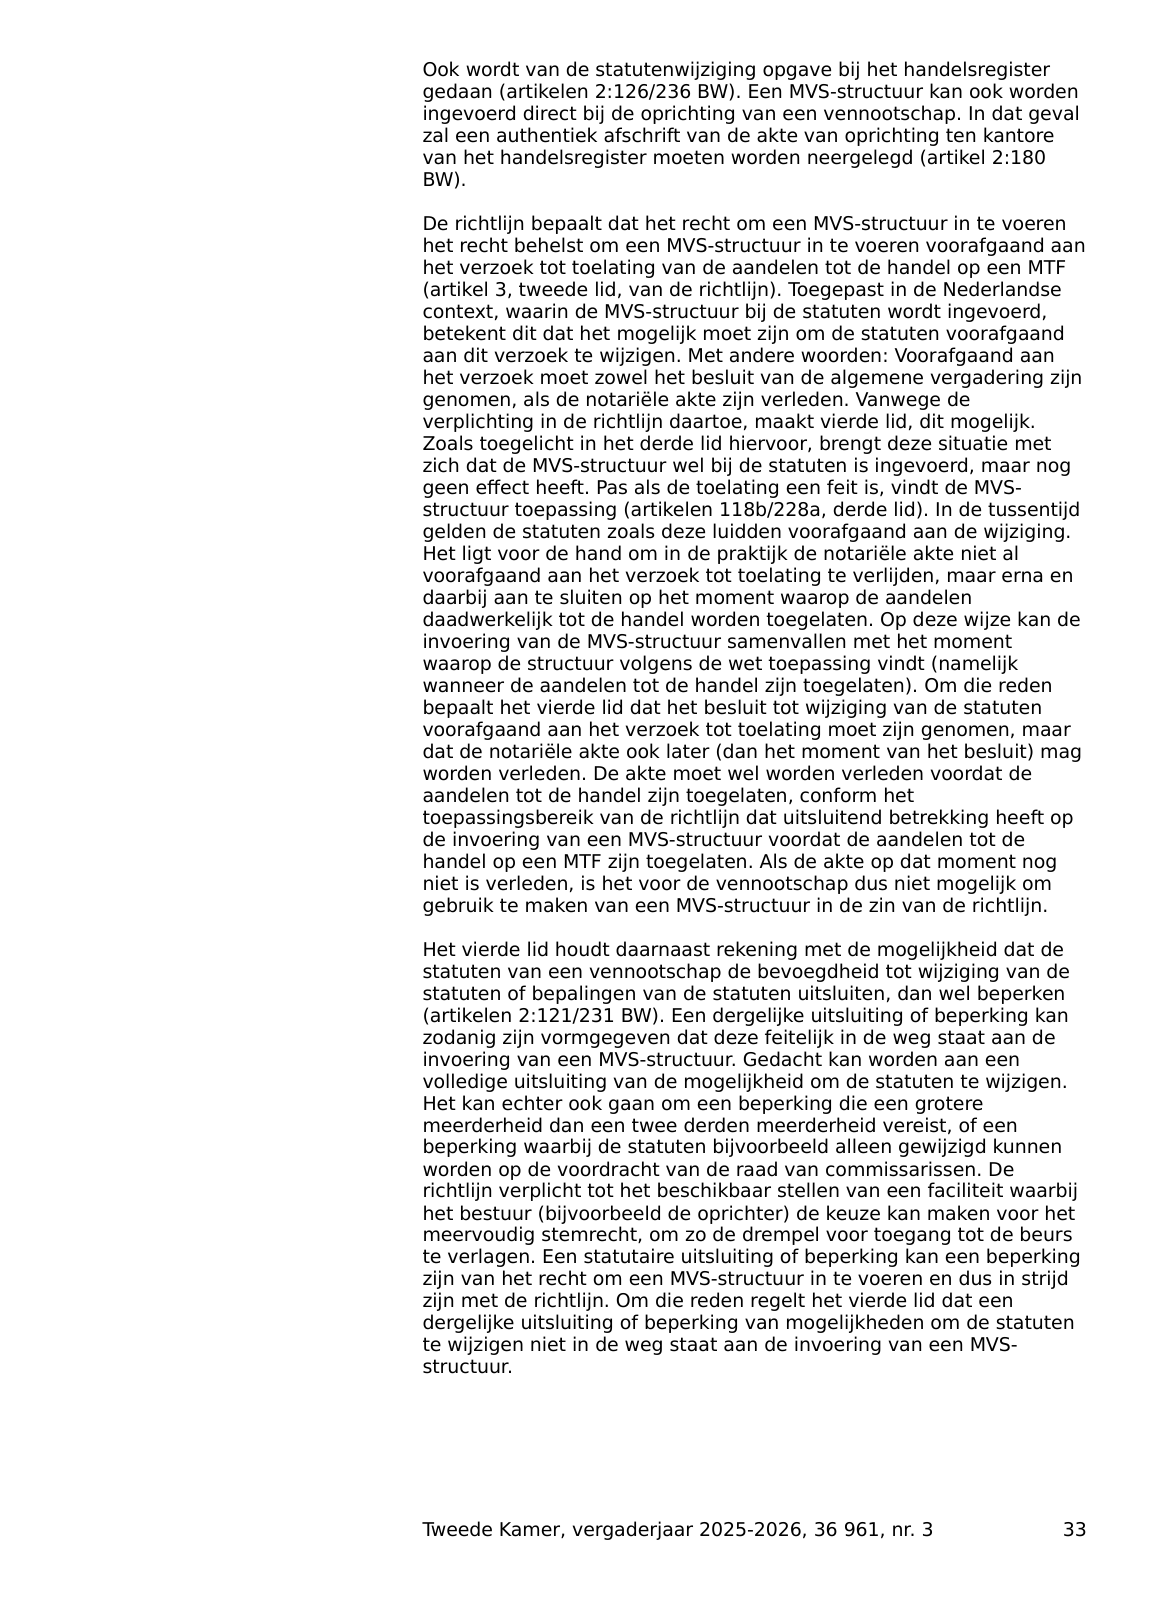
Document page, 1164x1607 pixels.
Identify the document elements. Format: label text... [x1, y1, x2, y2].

text De richtlijn bepaalt dat het recht om een MVS-structuur in te voeren het recht behelst om een MVS-structuur in te voeren voorafgaand aan het verzoek tot toelating van de aandelen tot de handel op een MTF (artikel 3, tweede lid, van de richtlijn). Toegepast in de Nederlandse context, waarin de MVS-structuur bij de statuten wordt ingevoerd, betekent dit dat het mogelijk moet zijn om de statuten voorafgaand aan dit verzoek te wijzigen. Met andere woorden: Voorafgaand aan het verzoek moet zowel het besluit van de algemene vergadering zijn genomen, als de notariële akte zijn verleden. Vanwege de verplichting in de richtlijn daartoe, maakt vierde lid, dit mogelijk. Zoals toegelicht in het derde lid hiervoor, brengt deze situatie met zich dat de MVS-structuur wel bij de statuten is ingevoerd, maar nog geen effect heeft. Pas als de toelating een feit is, vindt de MVS-structuur toepassing (artikelen 118b/228a, derde lid). In de tussentijd gelden de statuten zoals deze luidden voorafgaand aan de wijziging. Het ligt voor de hand om in de praktijk de notariële akte niet al voorafgaand aan het verzoek tot toelating te verlijden, maar erna en daarbij aan te sluiten op het moment waarop de aandelen daadwerkelijk tot de handel worden toegelaten. Op deze wijze kan de invoering van de MVS-structuur samenvallen met het moment waarop de structuur volgens de wet toepassing vindt (namelijk wanneer de aandelen tot de handel zijn toegelaten). Om die reden bepaalt het vierde lid dat het besluit tot wijziging van de statuten voorafgaand aan het verzoek tot toelating moet zijn genomen, maar dat de notariële akte ook later (dan het moment van het besluit) mag worden verleden. De akte moet wel worden verleden voordat de aandelen tot de handel zijn toegelaten, conform het toepassingsbereik van de richtlijn dat uitsluitend betrekking heeft op de invoering van een MVS-structuur voordat de aandelen tot de handel op een MTF zijn toegelaten. Als de akte op dat moment nog niet is verleden, is het voor de vennootschap dus niet mogelijk om gebruik te maken van een MVS-structuur in de zin van de richtlijn. [422, 213, 1087, 916]
text Ook wordt van de statutenwijziging opgave bij het handelsregister gedaan (artikelen 2:126/236 BW). Een MVS-structuur kan ook worden ingevoerd direct bij de oprichting van een vennootschap. In dat geval zal een authentiek afschrift van de akte van oprichting ten kantore van het handelsregister moeten worden neergelegd (artikel 2:180 BW). [422, 59, 1087, 191]
text Het vierde lid houdt daarnaast rekening met de mogelijkheid dat de statuten van een vennootschap de bevoegdheid tot wijziging van de statuten of bepalingen van de statuten uitsluiten, dan wel beperken (artikelen 2:121/231 BW). Een dergelijke uitsluiting of beperking kan zodanig zijn vormgegeven dat deze feitelijk in de weg staat aan de invoering van een MVS-structuur. Gedacht kan worden aan een volledige uitsluiting van de mogelijkheid om de statuten te wijzigen. Het kan echter ook gaan om een beperking die een grotere meerderheid dan een twee derden meerderheid vereist, of een beperking waarbij de statuten bijvoorbeeld alleen gewijzigd kunnen worden op de voordracht van de raad van commissarissen. De richtlijn verplicht tot het beschikbaar stellen van een faciliteit waarbij het bestuur (bijvoorbeeld de oprichter) de keuze kan maken voor het meervoudig stemrecht, om zo de drempel voor toegang tot de beurs te verlagen. Een statutaire uitsluiting of beperking kan een beperking zijn van het recht om een MVS-structuur in te voeren en dus in strijd zijn met de richtlijn. Om die reden regelt het vierde lid dat een dergelijke uitsluiting of beperking van mogelijkheden om de statuten te wijzigen niet in de weg staat aan de invoering van een MVS-structuur. [422, 939, 1087, 1378]
